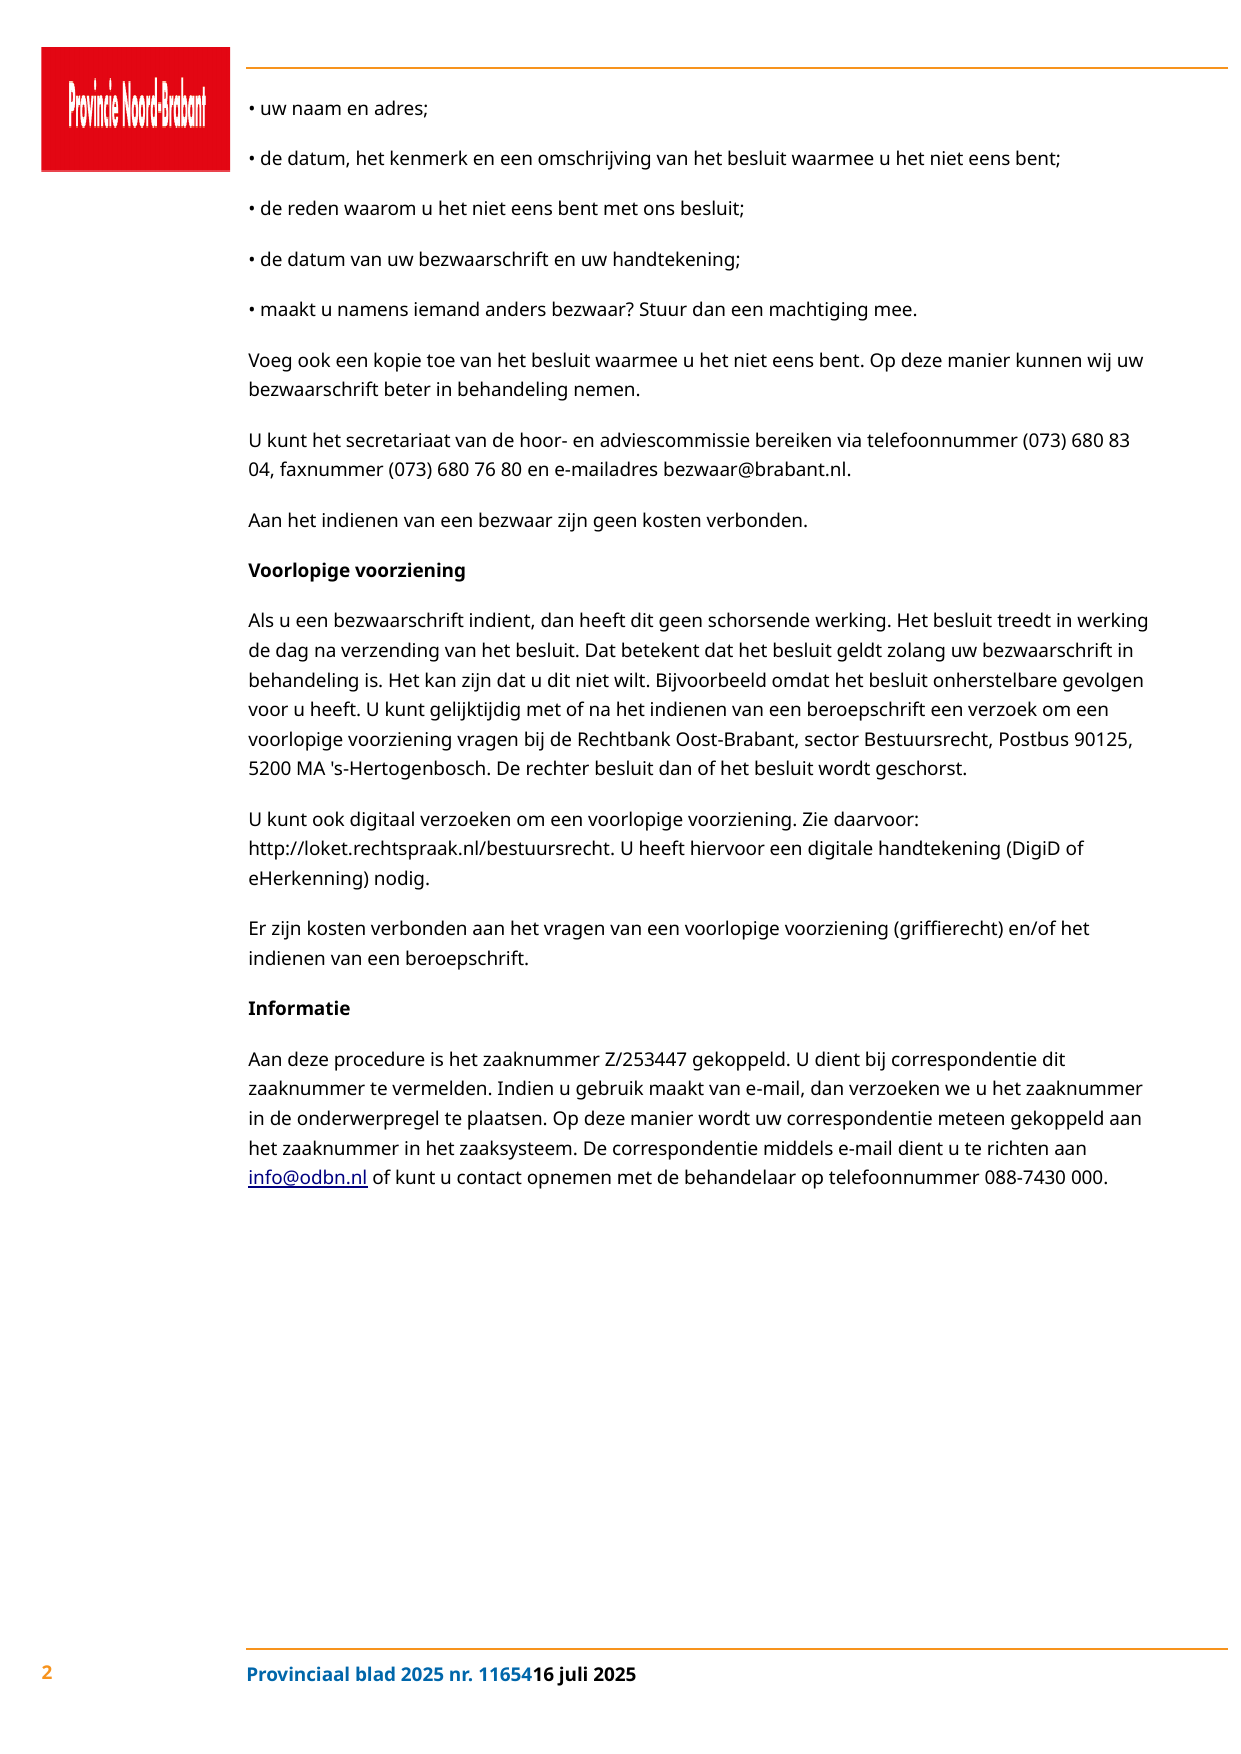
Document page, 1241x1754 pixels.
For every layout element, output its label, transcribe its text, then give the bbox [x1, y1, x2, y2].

text Aan deze procedure is het zaaknummer Z/253447 gekoppeld. U dient bij correspondentie dit zaaknummer te vermelden. Indien u gebruik maakt van e-mail, dan verzoeken we u het zaaknummer in de onderwerpregel te plaatsen. Op deze manier wordt uw correspondentie meteen gekoppeld aan het zaaknummer in het zaaksysteem. De correspondentie middels e-mail dient u te richten aan info@odbn.nl of kunt u contact opnemen met de behandelaar op telefoonnummer 088-7430 000. [248, 1046, 1152, 1190]
text Er zijn kosten verbonden aan het vragen van een voorlopige voorziening (griffierecht) en/of het indienen van een beroepschrift. [248, 916, 1152, 971]
text Informatie [248, 996, 1152, 1021]
picture [41, 47, 231, 172]
text Aan het indienen van een bezwaar zijn geen kosten verbonden. [248, 507, 1152, 533]
text • de datum, het kenmerk en een omschrijving van het besluit waarmee u het niet eens bent; [248, 145, 1152, 171]
text Als u een bezwaarschrift indient, dan heeft dit geen schorsende werking. Het besluit treedt in werking de dag na verzending van het besluit. Dat betekent dat het besluit geldt zolang uw bezwaarschrift in behandeling is. Het kan zijn dat u dit niet wilt. Bijvoorbeeld omdat het besluit onherstelbare gevolgen voor u heeft. U kunt gelijktijdig met of na het indienen van een beroepschrift een verzoek om een voorlopige voorziening vragen bij de Rechtbank Oost-Brabant, sector Bestuursrecht, Postbus 90125, 5200 MA 's‑Hertogenbosch. De rechter besluit dan of het besluit wordt geschorst. [248, 608, 1152, 781]
text • uw naam en adres; [248, 95, 1152, 121]
text • maakt u namens iemand anders bezwaar? Stuur dan een machtiging mee. [248, 296, 1152, 322]
text Voorlopige voorziening [248, 557, 1152, 583]
text • de datum van uw bezwaarschrift en uw handtekening; [248, 246, 1152, 272]
text Voeg ook een kopie toe van het besluit waarmee u het niet eens bent. Op deze manier kunnen wij uw bezwaarschrift beter in behandeling nemen. [248, 347, 1152, 402]
text U kunt het secretariaat van de hoor- en adviescommissie bereiken via telefoonnummer (073) 680 83 04, faxnummer (073) 680 76 80 en e-mailadres bezwaar@brabant.nl. [248, 427, 1152, 482]
text • de reden waarom u het niet eens bent met ons besluit; [248, 196, 1152, 221]
text U kunt ook digitaal verzoeken om een voorlopige voorziening. Zie daarvoor: http://loket.rechtspraak.nl/bestuursrecht. U heeft hiervoor een digitale handtekening (DigiD of eHerkenning) nodig. [248, 806, 1152, 891]
